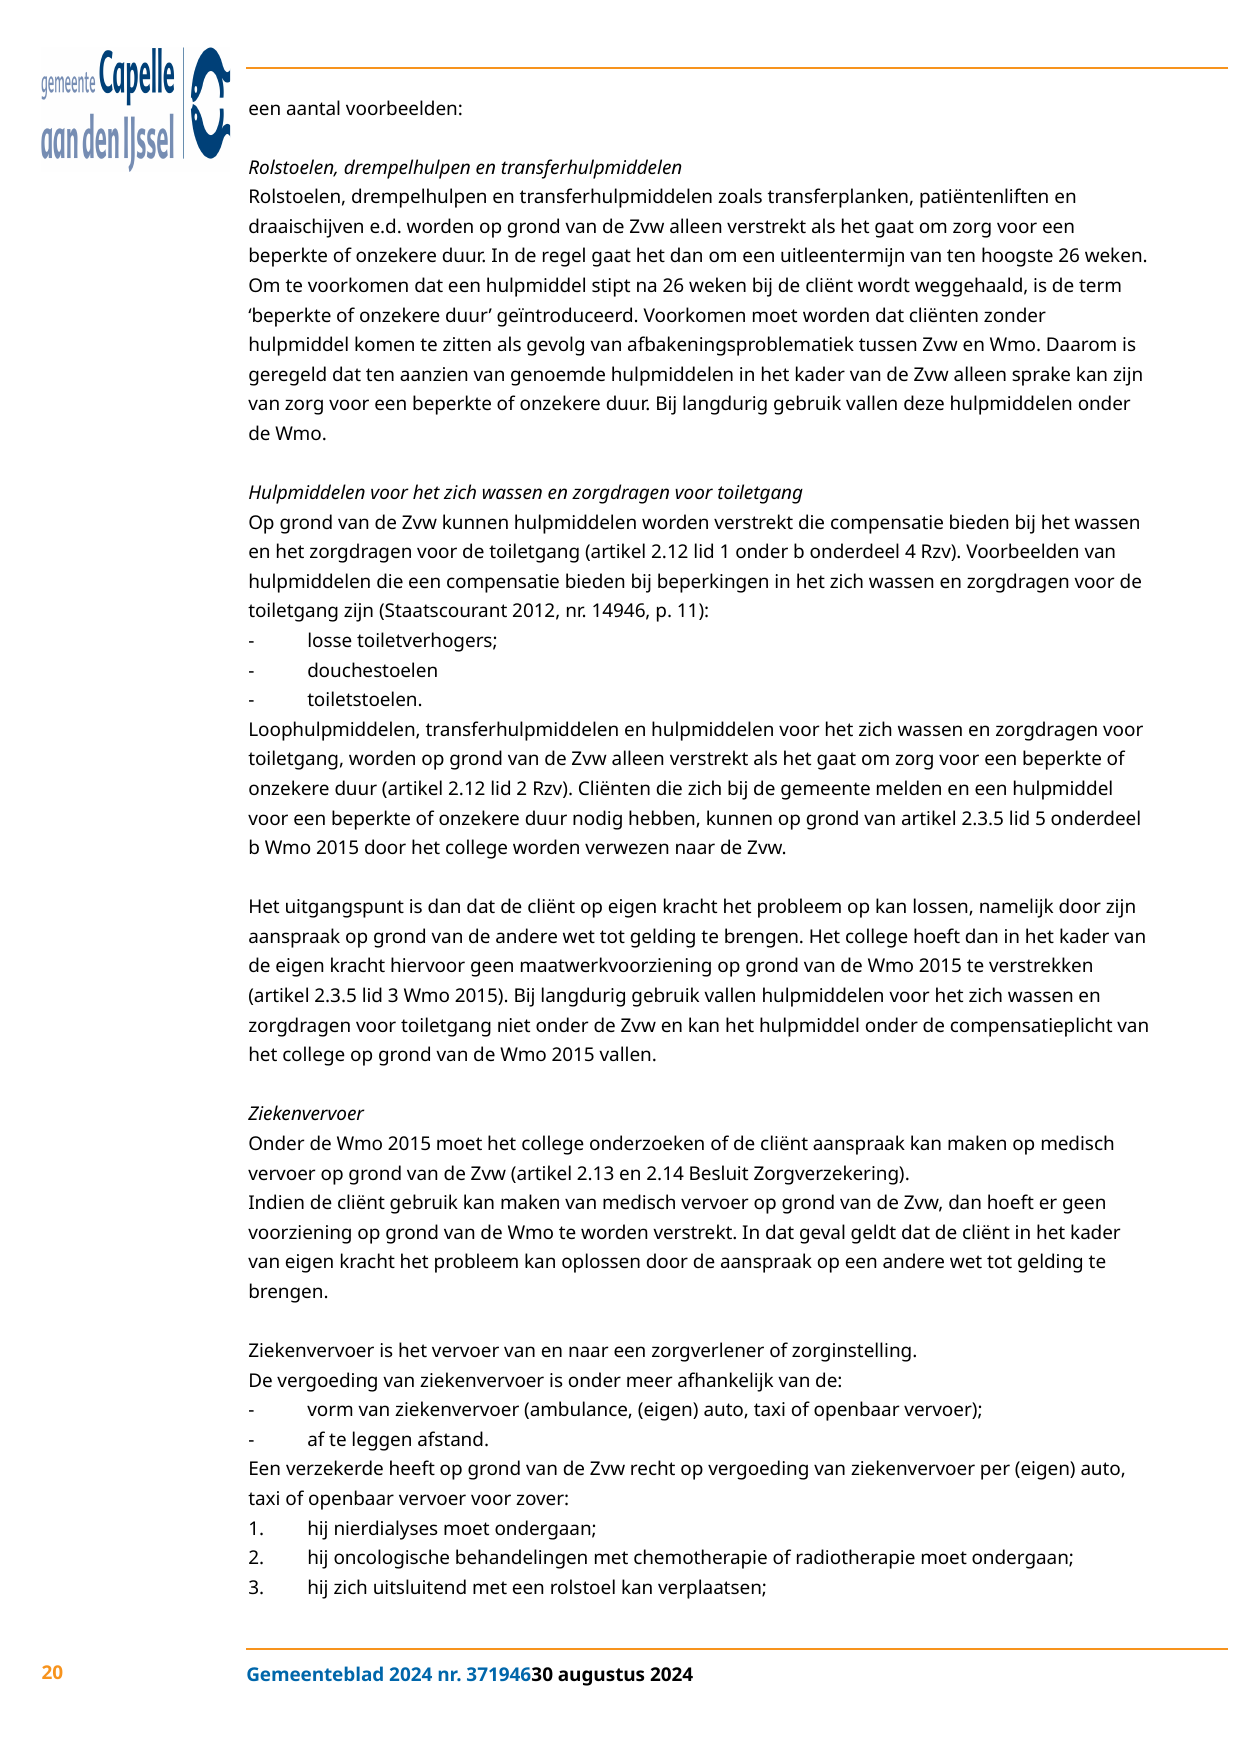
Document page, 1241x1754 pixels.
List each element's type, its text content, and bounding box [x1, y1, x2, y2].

list vorm van ziekenvervoer (ambulance, (eigen) auto, taxi of openbaar vervoer); [248, 1396, 1152, 1422]
text Ziekenvervoer [248, 1101, 1152, 1126]
list douchestoelen [248, 657, 1152, 683]
text Het uitgangspunt is dan dat de cliënt op eigen kracht het probleem op kan lossen, namelijk door zijn aanspraak op grond van de andere wet tot gelding te brengen. Het college hoeft dan in het kader van de eigen kracht hiervoor geen maatwerkvoorziening op grond van de Wmo 2015 te verstrekken (artikel 2.3.5 lid 3 Wmo 2015). Bij langdurig gebruik vallen hulpmiddelen voor het zich wassen en zorgdragen voor toiletgang niet onder de Zvw en kan het hulpmiddel onder de compensatieplicht van het college op grond van de Wmo 2015 vallen. [248, 893, 1152, 1067]
text Rolstoelen, drempelhulpen en transferhulpmiddelen [248, 154, 1152, 180]
text Onder de Wmo 2015 moet het college onderzoeken of de cliënt aanspraak kan maken op medisch vervoer op grond van de Zvw (artikel 2.13 en 2.14 Besluit Zorgverzekering). [248, 1130, 1152, 1186]
text Indien de cliënt gebruik kan maken van medisch vervoer op grond van de Zvw, dan hoeft er geen voorziening op grond van de Wmo te worden verstrekt. In dat geval geldt dat de cliënt in het kader van eigen kracht het probleem kan oplossen door de aanspraak op een andere wet tot gelding te brengen. [248, 1189, 1152, 1304]
text Een verzekerde heeft op grond van de Zvw recht op vergoeding van ziekenvervoer per (eigen) auto, taxi of openbaar vervoer voor zover: [248, 1456, 1152, 1511]
picture [41, 47, 231, 172]
list hij oncologische behandelingen met chemotherapie of radiotherapie moet ondergaan; [248, 1544, 1152, 1570]
list af te leggen afstand. [248, 1426, 1152, 1452]
text Loophulpmiddelen, transferhulpmiddelen en hulpmiddelen voor het zich wassen en zorgdragen voor toiletgang, worden op grond van de Zvw alleen verstrekt als het gaat om zorg voor een beperkte of onzekere duur (artikel 2.12 lid 2 Rzv). Cliënten die zich bij de gemeente melden en een hulpmiddel voor een beperkte of onzekere duur nodig hebben, kunnen op grond van artikel 2.3.5 lid 5 onderdeel b Wmo 2015 door het college worden verwezen naar de Zvw. [248, 716, 1152, 860]
list losse toiletverhogers; [248, 627, 1152, 653]
list hij zich uitsluitend met een rolstoel kan verplaatsen; [248, 1574, 1152, 1600]
text Rolstoelen, drempelhulpen en transferhulpmiddelen zoals transferplanken, patiëntenliften en draaischijven e.d. worden op grond van de Zvw alleen verstrekt als het gaat om zorg voor een beperkte of onzekere duur. In de regel gaat het dan om een uitleentermijn van ten hoogste 26 weken. Om te voorkomen dat een hulpmiddel stipt na 26 weken bij de cliënt wordt weggehaald, is de term ‘beperkte of onzekere duur’ geïntroduceerd. Voorkomen moet worden dat cliënten zonder hulpmiddel komen te zitten als gevolg van afbakeningsproblematiek tussen Zvw en Wmo. Daarom is geregeld dat ten aanzien van genoemde hulpmiddelen in het kader van de Zvw alleen sprake kan zijn van zorg voor een beperkte of onzekere duur. Bij langdurig gebruik vallen deze hulpmiddelen onder de Wmo. [248, 183, 1152, 446]
text Hulpmiddelen voor het zich wassen en zorgdragen voor toiletgang [248, 479, 1152, 505]
list toiletstoelen. [248, 686, 1152, 712]
text Ziekenvervoer is het vervoer van en naar een zorgverlener of zorginstelling. [248, 1337, 1152, 1363]
text een aantal voorbeelden: [248, 95, 1152, 121]
text De vergoeding van ziekenvervoer is onder meer afhankelijk van de: [248, 1367, 1152, 1393]
list hij nierdialyses moet ondergaan; [248, 1515, 1152, 1541]
text Op grond van de Zvw kunnen hulpmiddelen worden verstrekt die compensatie bieden bij het wassen en het zorgdragen voor de toiletgang (artikel 2.12 lid 1 onder b onderdeel 4 Rzv). Voorbeelden van hulpmiddelen die een compensatie bieden bij beperkingen in het zich wassen en zorgdragen voor de toiletgang zijn (Staatscourant 2012, nr. 14946, p. 11): [248, 509, 1152, 623]
